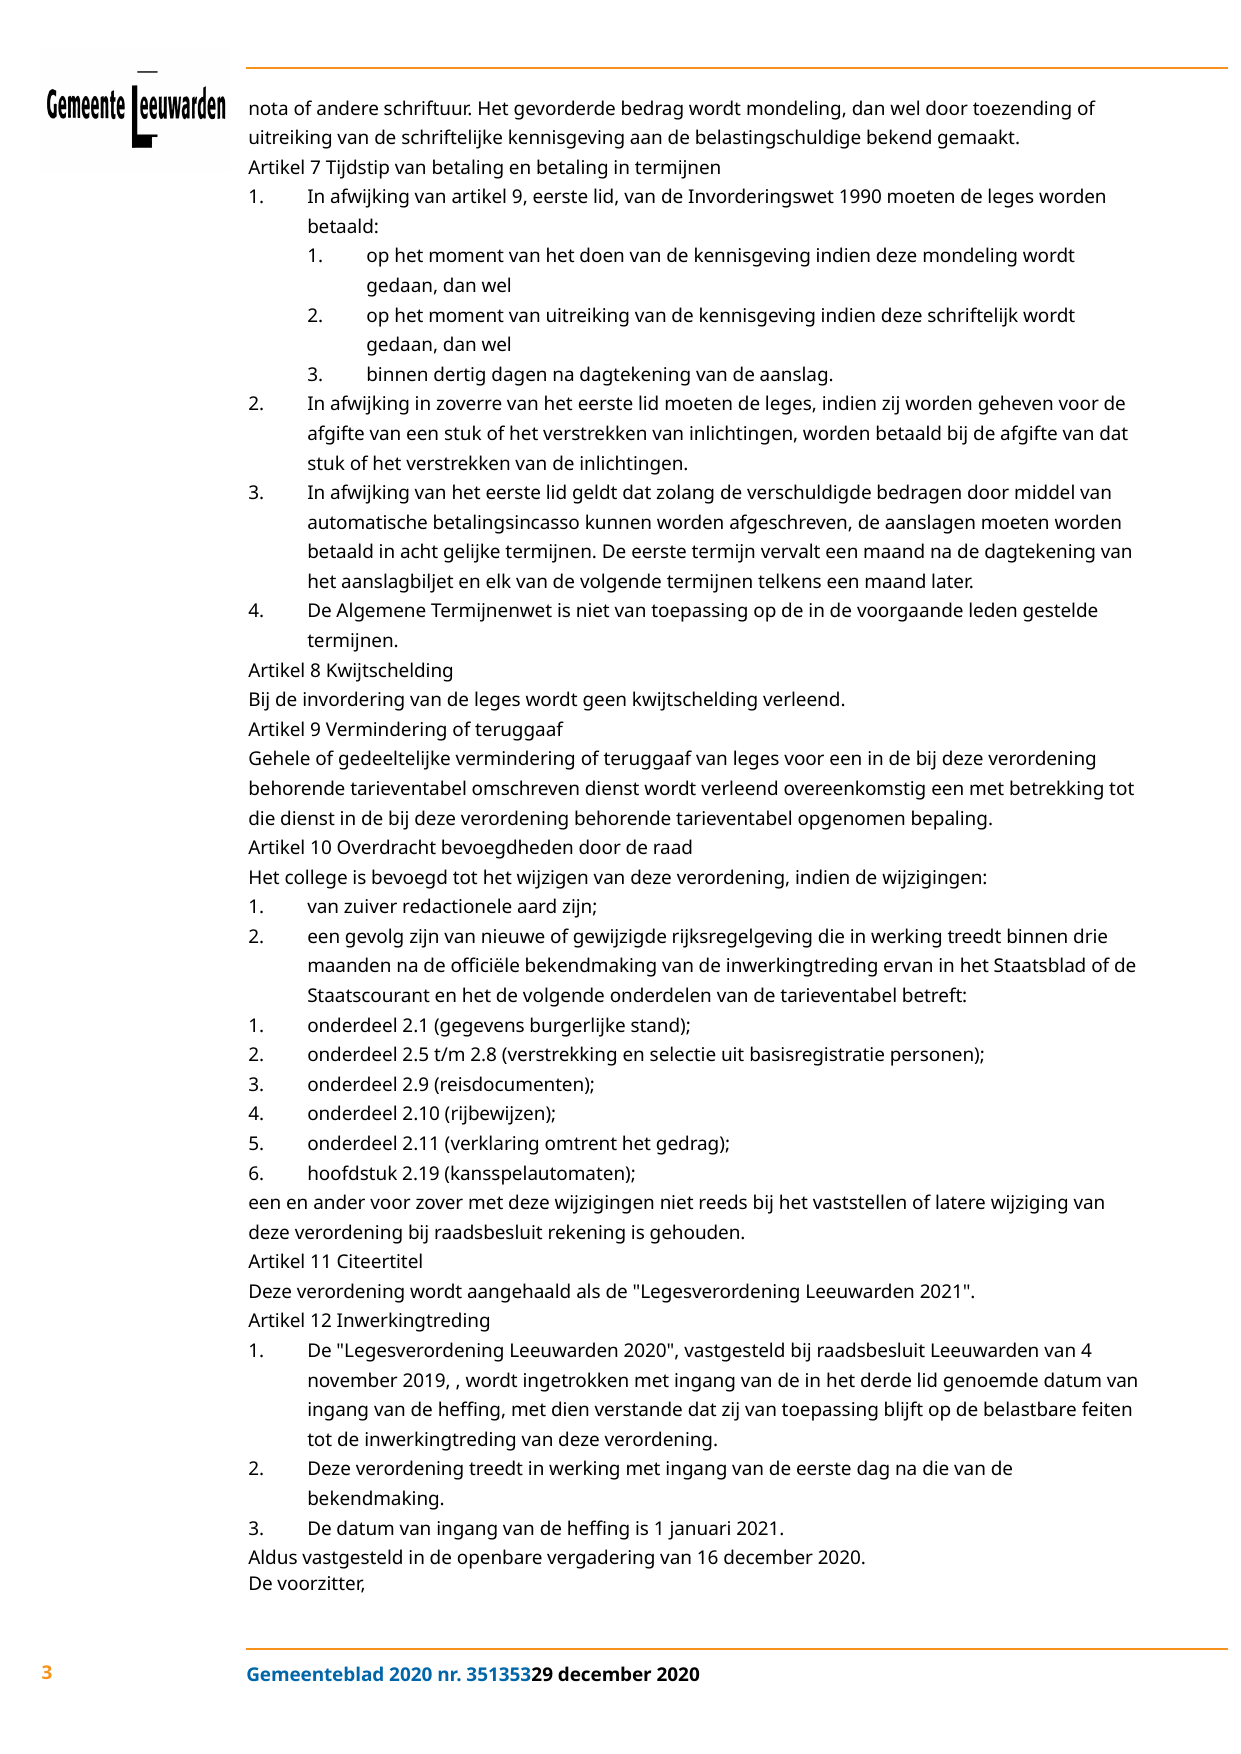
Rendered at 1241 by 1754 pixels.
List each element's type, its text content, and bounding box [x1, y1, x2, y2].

text Artikel 11 Citeertitel [248, 1248, 1152, 1274]
text nota of andere schriftuur. Het gevorderde bedrag wordt mondeling, dan wel door toezending of uitreiking van de schriftelijke kennisgeving aan de belastingschuldige bekend gemaakt. [248, 95, 1152, 150]
list In afwijking van het eerste lid geldt dat zolang de verschuldigde bedragen door middel van automatische betalingsincasso kunnen worden afgeschreven, de aanslagen moeten worden betaald in acht gelijke termijnen. De eerste termijn vervalt een maand na de dagtekening van het aanslagbiljet en elk van de volgende termijnen telkens een maand later. [248, 479, 1152, 594]
text Artikel 9 Vermindering of teruggaaf [248, 716, 1152, 742]
list onderdeel 2.9 (reisdocumenten); [248, 1071, 1152, 1097]
list onderdeel 2.1 (gegevens burgerlijke stand); [248, 1012, 1152, 1038]
list onderdeel 2.5 t/m 2.8 (verstrekking en selectie uit basisregistratie personen); [248, 1041, 1152, 1067]
list op het moment van uitreiking van de kennisgeving indien deze schriftelijk wordt gedaan, dan wel [307, 302, 1152, 357]
list In afwijking in zoverre van het eerste lid moeten de leges, indien zij worden geheven voor de afgifte van een stuk of het verstrekken van inlichtingen, worden betaald bij de afgifte van dat stuk of het verstrekken van de inlichtingen. [248, 391, 1152, 476]
text Deze verordening wordt aangehaald als de "Legesverordening Leeuwarden 2021". [248, 1278, 1152, 1304]
list De Algemene Termijnenwet is niet van toepassing op de in de voorgaande leden gestelde termijnen. [248, 598, 1152, 653]
text Artikel 7 Tijdstip van betaling en betaling in termijnen [248, 154, 1152, 180]
text een en ander voor zover met deze wijzigingen niet reeds bij het vaststellen of latere wijziging van deze verordening bij raadsbesluit rekening is gehouden. [248, 1189, 1152, 1245]
list een gevolg zijn van nieuwe of gewijzigde rijksregelgeving die in werking treedt binnen drie maanden na de officiële bekendmaking van de inwerkingtreding ervan in het Staatsblad of de Staatscourant en het de volgende onderdelen van de tarieventabel betreft: [248, 923, 1152, 1008]
list binnen dertig dagen na dagtekening van de aanslag. [307, 361, 1152, 387]
list In afwijking van artikel 9, eerste lid, van de Invorderingswet 1990 moeten de leges worden betaald: [248, 183, 1152, 239]
text Artikel 8 Kwijtschelding [248, 657, 1152, 683]
list van zuiver redactionele aard zijn; [248, 893, 1152, 919]
text Het college is bevoegd tot het wijzigen van deze verordening, indien de wijzigingen: [248, 864, 1152, 890]
list onderdeel 2.11 (verklaring omtrent het gedrag); [248, 1130, 1152, 1156]
text Gehele of gedeeltelijke vermindering of teruggaaf van leges voor een in de bij deze verordening behorende tarieventabel omschreven dienst wordt verleend overeenkomstig een met betrekking tot die dienst in de bij deze verordening behorende tarieventabel opgenomen bepaling. [248, 746, 1152, 831]
text Artikel 10 Overdracht bevoegdheden door de raad [248, 834, 1152, 860]
text Artikel 12 Inwerkingtreding [248, 1308, 1152, 1333]
text Bij de invordering van de leges wordt geen kwijtschelding verleend. [248, 686, 1152, 712]
picture [41, 47, 231, 172]
list De datum van ingang van de heffing is 1 januari 2021. [248, 1515, 1152, 1541]
list De "Legesverordening Leeuwarden 2020", vastgesteld bij raadsbesluit Leeuwarden van 4 november 2019, , wordt ingetrokken met ingang van de in het derde lid genoemde datum van ingang van de heffing, met dien verstande dat zij van toepassing blijft op de belastbare feiten tot de inwerkingtreding van deze verordening. [248, 1337, 1152, 1452]
list op het moment van het doen van de kennisgeving indien deze mondeling wordt gedaan, dan wel [307, 243, 1152, 298]
text Aldus vastgesteld in de openbare vergadering van 16 december 2020. [248, 1544, 1152, 1570]
list Deze verordening treedt in werking met ingang van de eerste dag na die van de bekendmaking. [248, 1456, 1152, 1511]
list hoofdstuk 2.19 (kansspelautomaten); [248, 1160, 1152, 1186]
text De voorzitter, [248, 1570, 1152, 1596]
list onderdeel 2.10 (rijbewijzen); [248, 1101, 1152, 1126]
